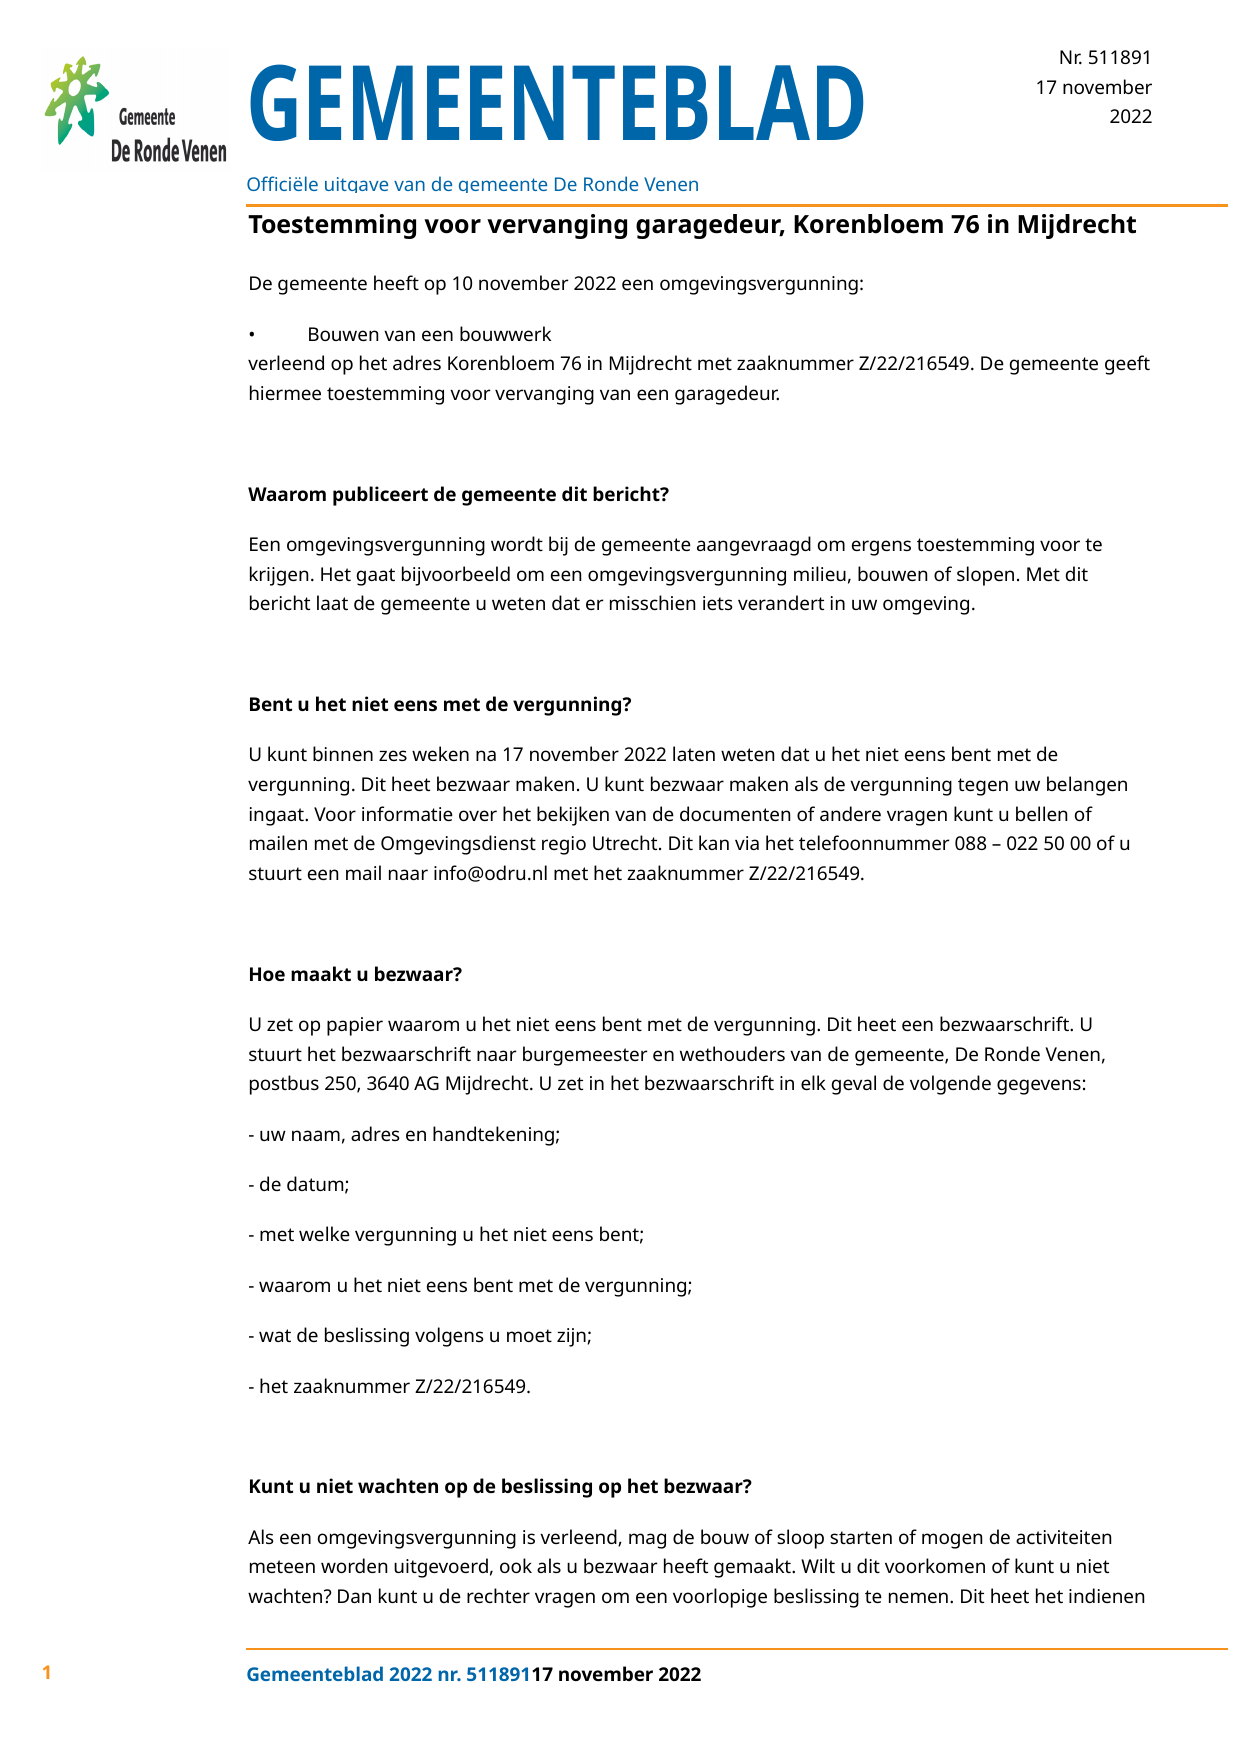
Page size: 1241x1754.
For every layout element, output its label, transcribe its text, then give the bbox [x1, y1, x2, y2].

text - uw naam, adres en handtekening; [248, 1121, 1152, 1146]
text U kunt binnen zes weken na 17 november 2022 laten weten dat u het niet eens bent met de vergunning. Dit heet bezwaar maken. U kunt bezwaar maken als de vergunning tegen uw belangen ingaat. Voor informatie over het bekijken van de documenten of andere vragen kunt u bellen of mailen met de Omgevingsdienst regio Utrecht. Dit kan via het telefoonnummer 088 – 022 50 00 of u stuurt een mail naar info@odru.nl met het zaaknummer Z/22/216549. [248, 742, 1152, 886]
list Bouwen van een bouwwerk [248, 321, 1152, 346]
text Een omgevingsvergunning wordt bij de gemeente aangevraagd om ergens toestemming voor te krijgen. Het gaat bijvoorbeeld om een omgevingsvergunning milieu, bouwen of slopen. Met dit bericht laat de gemeente u weten dat er misschien iets verandert in uw omgeving. [248, 531, 1152, 616]
picture [41, 47, 231, 172]
text Als een omgevingsvergunning is verleend, mag de bouw of sloop starten of mogen de activiteiten meteen worden uitgevoerd, ook als u bezwaar heeft gemaakt. Wilt u dit voorkomen of kunt u niet wachten? Dan kunt u de rechter vragen om een voorlopige beslissing te nemen. Dit heet het indienen [248, 1524, 1152, 1609]
text U zet op papier waarom u het niet eens bent met de vergunning. Dit heet een bezwaarschrift. U stuurt het bezwaarschrift naar burgemeester en wethouders van de gemeente, De Ronde Venen, postbus 250, 3640 AG Mijdrecht. U zet in het bezwaarschrift in elk geval de volgende gegevens: [248, 1011, 1152, 1096]
text Toestemming voor vervanging garagedeur, Korenbloem 76 in Mijdrecht [248, 207, 1152, 241]
text - het zaaknummer Z/22/216549. [248, 1373, 1152, 1398]
text verleend op het adres Korenbloem 76 in Mijdrecht met zaaknummer Z/22/216549. De gemeente geeft hiermee toestemming voor vervanging van een garagedeur. [248, 350, 1152, 406]
text - de datum; [248, 1171, 1152, 1197]
text Waarom publiceert de gemeente dit bericht? [248, 481, 1152, 506]
text De gemeente heeft op 10 november 2022 een omgevingsvergunning: [248, 270, 1152, 296]
text - waarom u het niet eens bent met de vergunning; [248, 1272, 1152, 1298]
text Kunt u niet wachten op de beslissing op het bezwaar? [248, 1474, 1152, 1499]
text - wat de beslissing volgens u moet zijn; [248, 1322, 1152, 1348]
text Hoe maakt u bezwaar? [248, 961, 1152, 986]
text - met welke vergunning u het niet eens bent; [248, 1222, 1152, 1247]
text Bent u het niet eens met de vergunning? [248, 691, 1152, 717]
